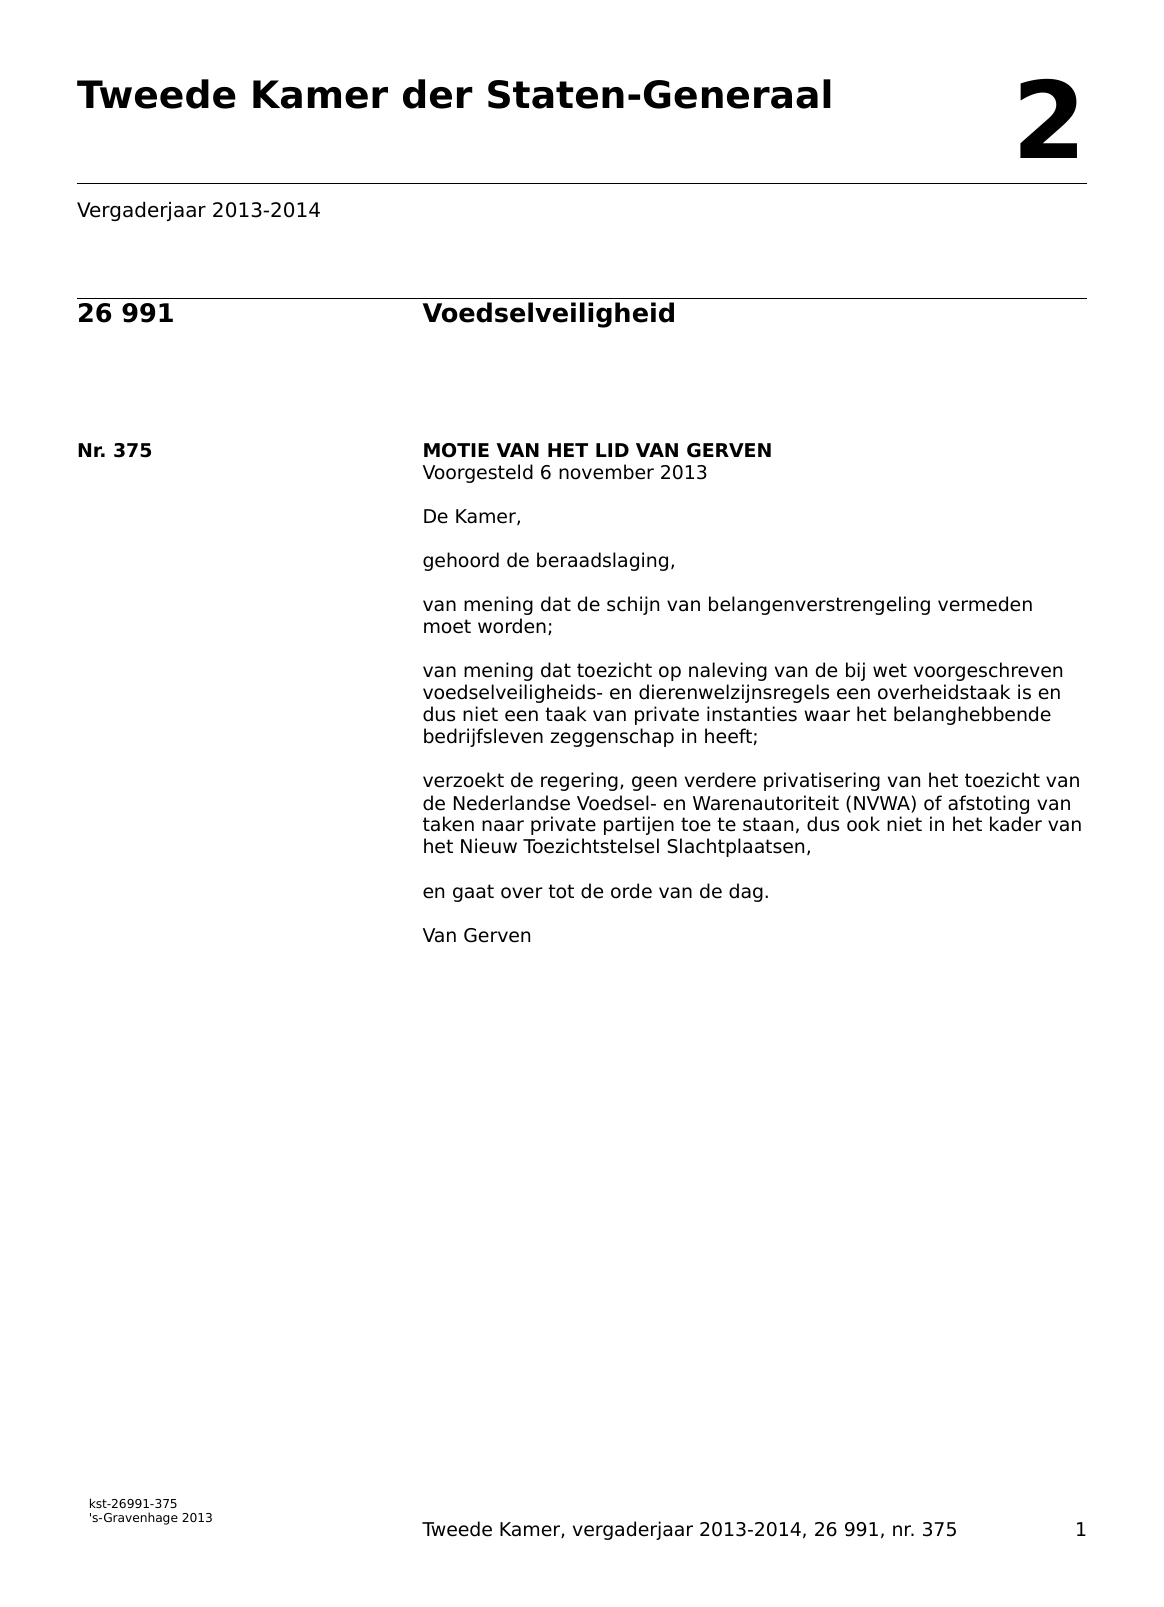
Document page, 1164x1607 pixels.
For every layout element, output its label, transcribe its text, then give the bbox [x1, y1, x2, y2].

text van mening dat toezicht op naleving van de bij wet voorgeschreven voedselveiligheids- en dierenwelzijnsregels een overheidstaak is en dus niet een taak van private instanties waar het belanghebbende bedrijfsleven zeggenschap in heeft; [422, 660, 1087, 748]
text verzoekt de regering, geen verdere privatisering van het toezicht van de Nederlandse Voedsel- en Warenautoriteit (NVWA) of afstoting van taken naar private partijen toe te staan, dus ook niet in het kader van het Nieuw Toezichtstelsel Slachtplaatsen, [422, 770, 1087, 858]
text 's-Gravenhage 2013 [88, 1511, 323, 1525]
text Van Gerven [422, 925, 1087, 947]
text van mening dat de schijn van belangenverstrengeling vermeden moet worden; [422, 594, 1087, 638]
text Voorgesteld 6 november 2013 [422, 462, 1087, 484]
text en gaat over tot de orde van de dag. [422, 881, 1087, 902]
table_cell Vergaderjaar 2013-2014 [77, 184, 1087, 298]
table_header Tweede Kamer der Staten-Generaal [77, 59, 886, 183]
subtitle Nr. 375 MOTIE VAN HET LID VAN GERVEN [77, 440, 1087, 462]
table_header 2 [886, 59, 1087, 183]
text kst-26991-375 [88, 1497, 323, 1511]
text De Kamer, [422, 506, 1087, 528]
text gehoord de beraadslaging, [422, 550, 1087, 572]
subtitle 26 991 Voedselveiligheid [77, 299, 1087, 329]
